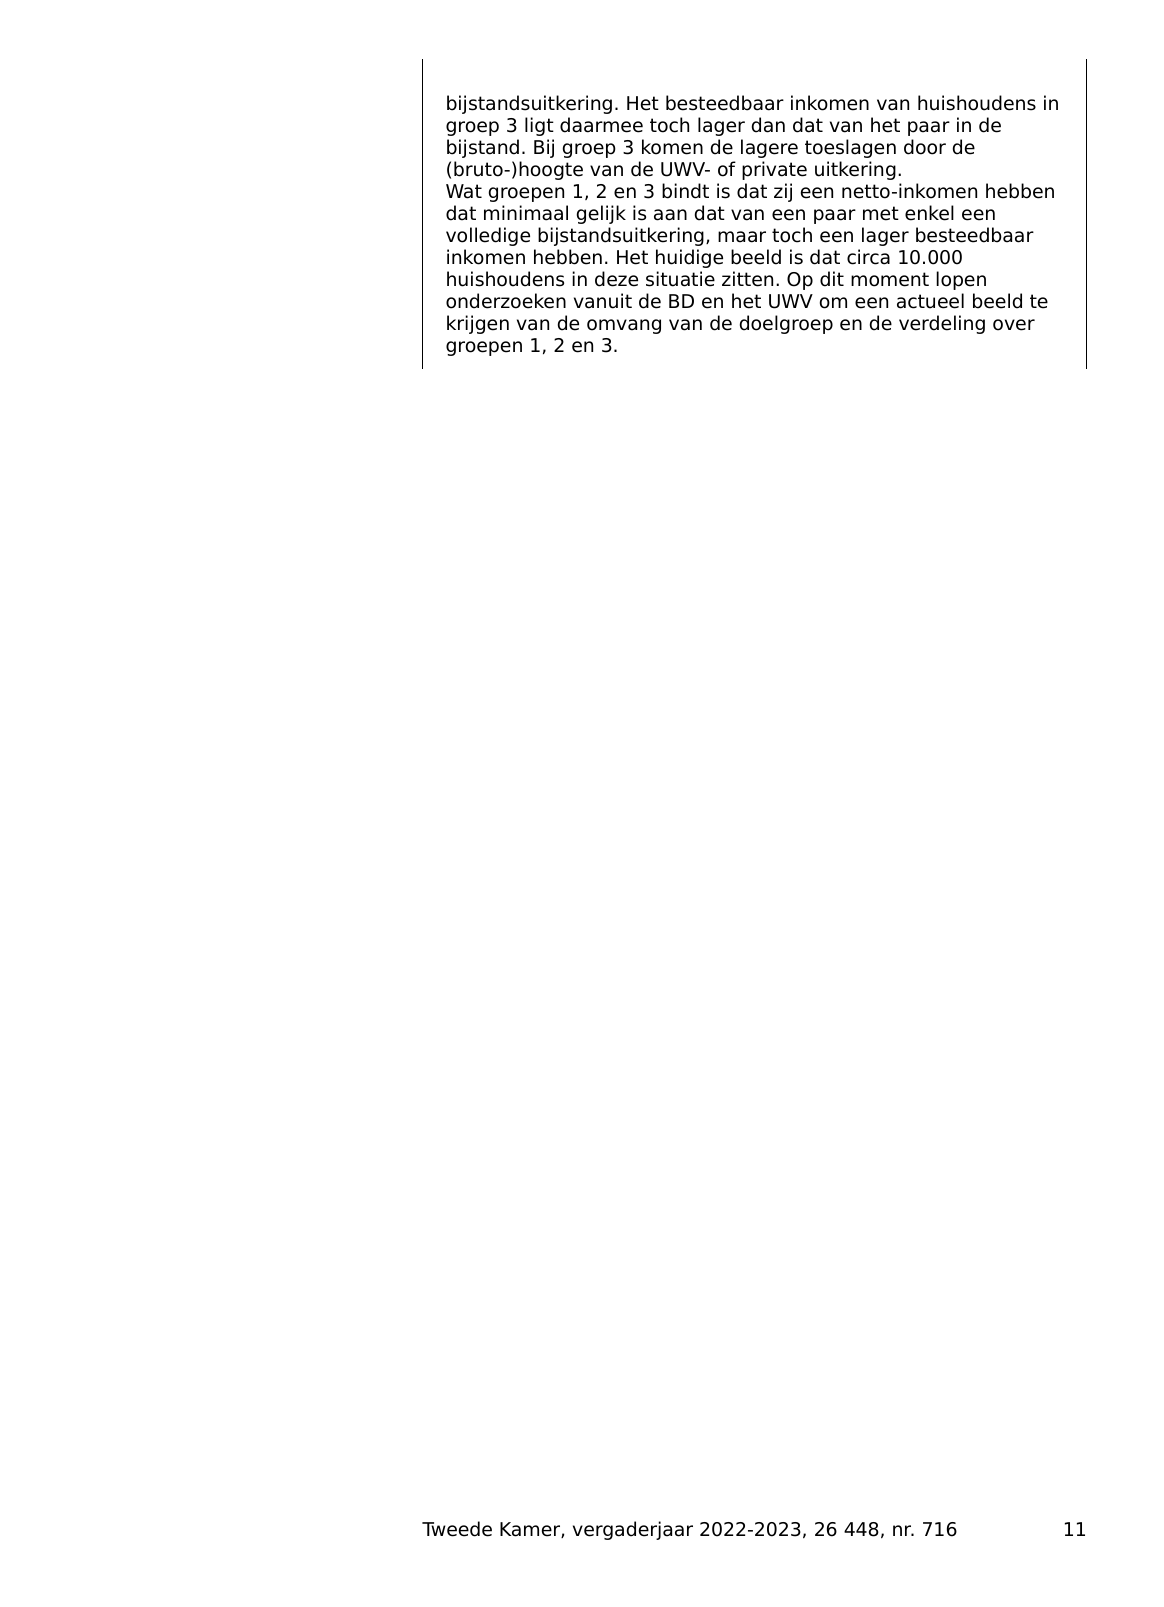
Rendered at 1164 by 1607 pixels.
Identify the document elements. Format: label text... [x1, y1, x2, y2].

table_header bijstandsuitkering. Het besteedbaar inkomen van huishoudens in groep 3 ligt daarmee toch lager dan dat van het paar in de bijstand. Bij groep 3 komen de lagere toeslagen door de (bruto-)hoogte van de UWV- of private uitkering. Wat groepen 1, 2 en 3 bindt is dat zij een netto-inkomen hebben dat minimaal gelijk is aan dat van een paar met enkel een volledige bijstandsuitkering, maar toch een lager besteedbaar inkomen hebben. Het huidige beeld is dat circa 10.000 huishoudens in deze situatie zitten. Op dit moment lopen onderzoeken vanuit de BD en het UWV om een actueel beeld te krijgen van de omvang van de doelgroep en de verdeling over groepen 1, 2 en 3. [423, 59, 1086, 368]
